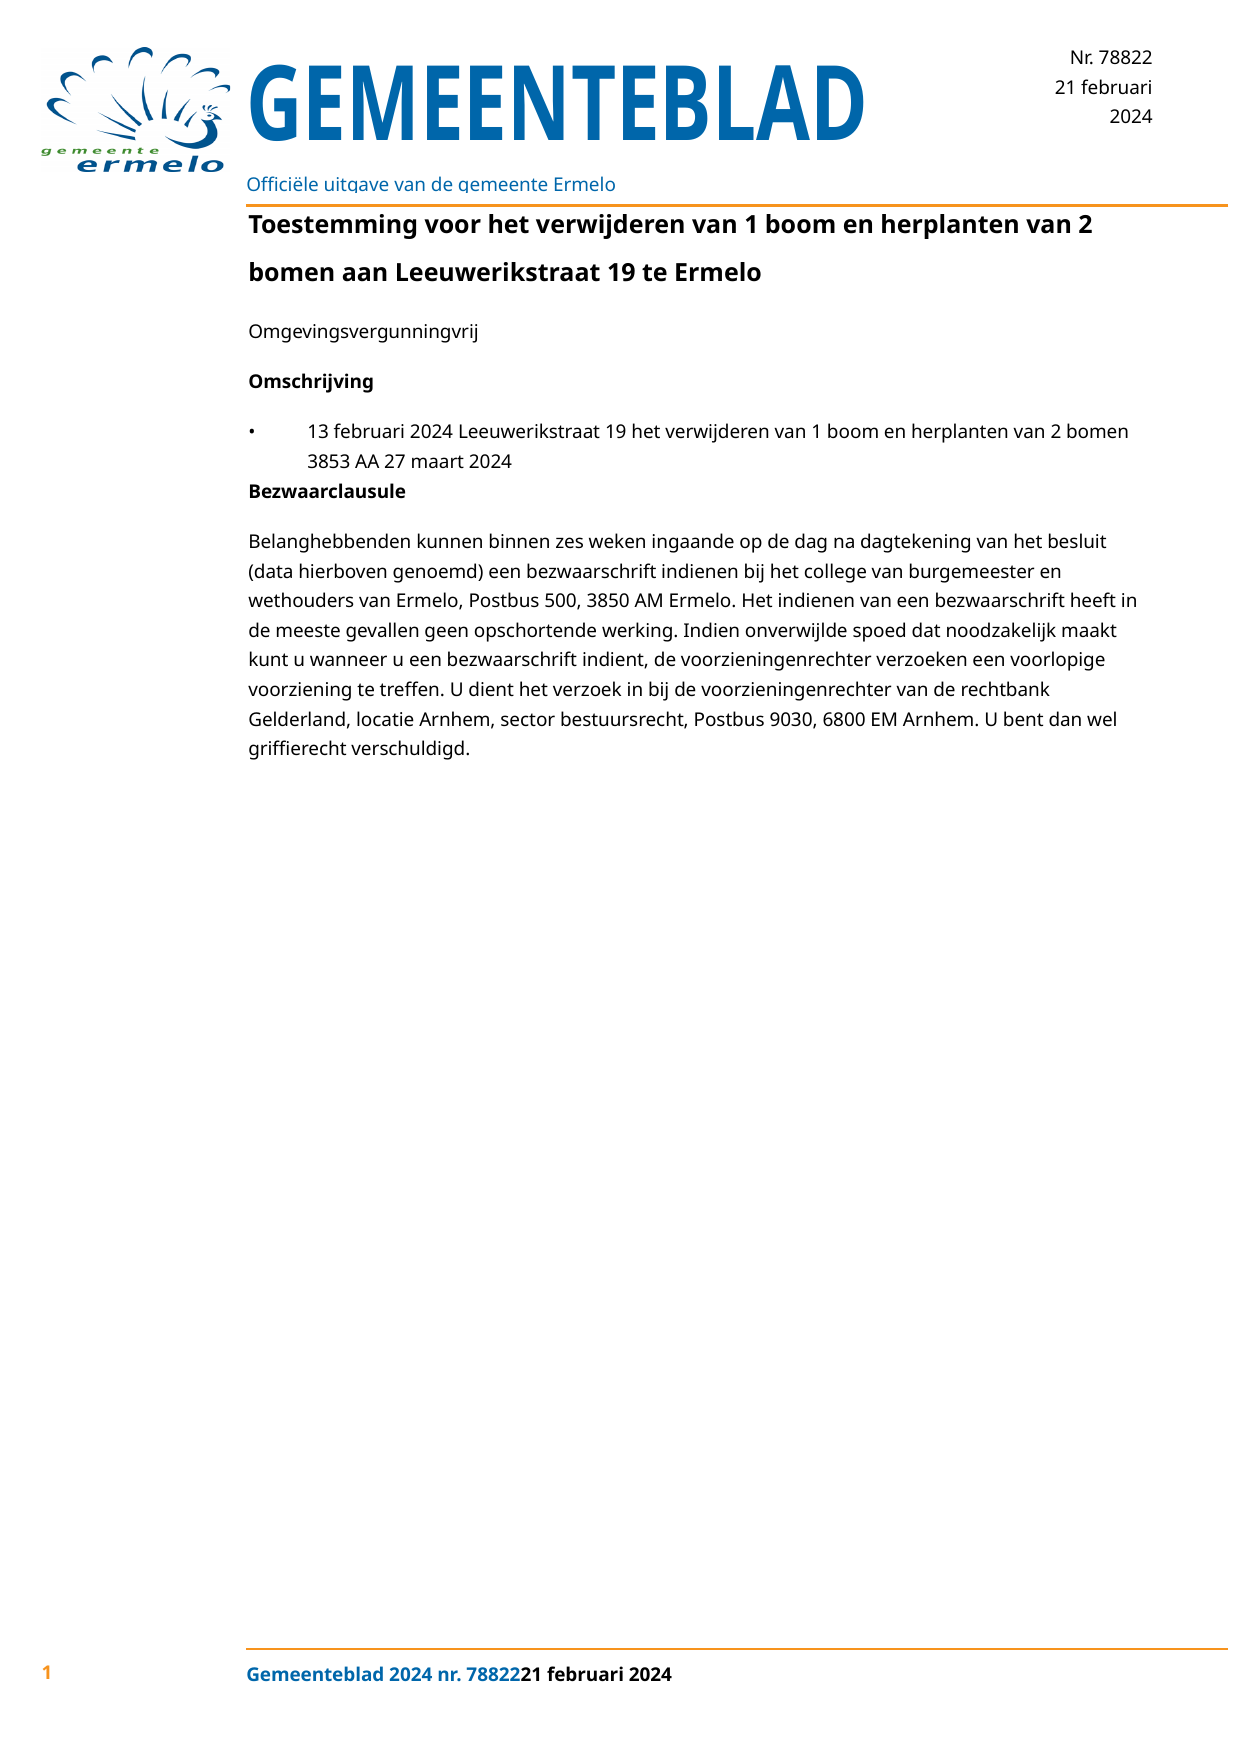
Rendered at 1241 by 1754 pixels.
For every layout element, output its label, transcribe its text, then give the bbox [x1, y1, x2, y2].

text Toestemming voor het verwijderen van 1 boom en herplanten van 2 bomen aan Leeuwerikstraat 19 te Ermelo [248, 207, 1152, 288]
text Belanghebbenden kunnen binnen zes weken ingaande op de dag na dagtekening van het besluit (data hierboven genoemd) een bezwaarschrift indienen bij het college van burgemeester en wethouders van Ermelo, Postbus 500, 3850 AM Ermelo. Het indienen van een bezwaarschrift heeft in de meeste gevallen geen opschortende werking. Indien onverwijlde spoed dat noodzakelijk maakt kunt u wanneer u een bezwaarschrift indient, de voorzieningenrechter verzoeken een voorlopige voorziening te treffen. U dient het verzoek in bij de voorzieningenrechter van de rechtbank Gelderland, locatie Arnhem, sector bestuursrecht, Postbus 9030, 6800 EM Arnhem. U bent dan wel griffierecht verschuldigd. [248, 528, 1152, 761]
text Bezwaarclausule [248, 478, 1152, 504]
text Omschrijving [248, 368, 1152, 394]
picture [41, 47, 231, 172]
text Omgevingsvergunningvrij [248, 318, 1152, 344]
list 13 februari 2024 Leeuwerikstraat 19 het verwijderen van 1 boom en herplanten van 2 bomen 3853 AA 27 maart 2024 [248, 419, 1152, 474]
